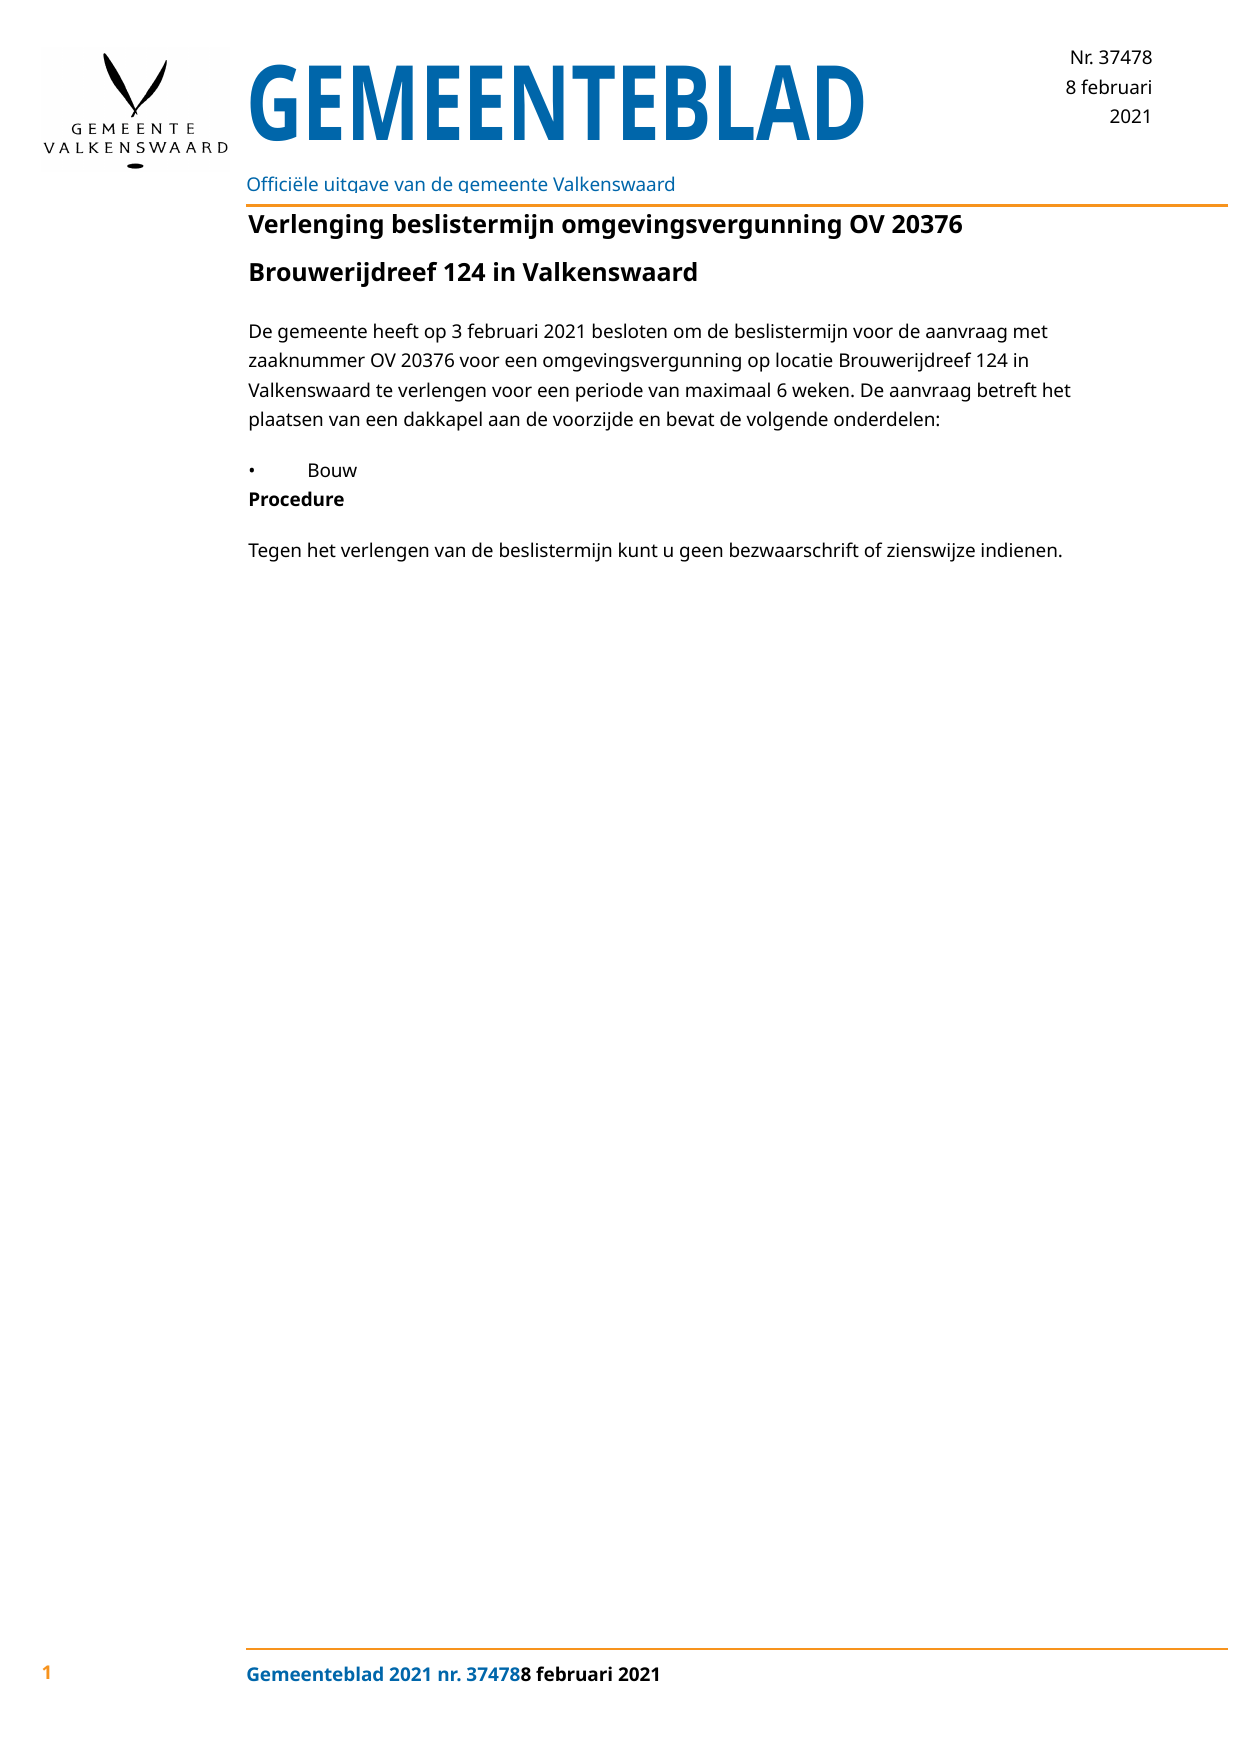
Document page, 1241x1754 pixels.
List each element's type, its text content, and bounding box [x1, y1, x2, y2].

picture [41, 47, 231, 172]
text De gemeente heeft op 3 februari 2021 besloten om de beslistermijn voor de aanvraag met zaaknummer OV 20376 voor een omgevingsvergunning op locatie Brouwerijdreef 124 in Valkenswaard te verlengen voor een periode van maximaal 6 weken. De aanvraag betreft het plaatsen van een dakkapel aan de voorzijde en bevat de volgende onderdelen: [248, 318, 1152, 432]
list Bouw [248, 457, 1152, 483]
text Procedure [248, 487, 1152, 512]
text Tegen het verlengen van de beslistermijn kunt u geen bezwaarschrift of zienswijze indienen. [248, 537, 1152, 563]
text Verlenging beslistermijn omgevingsvergunning OV 20376 Brouwerijdreef 124 in Valkenswaard [248, 207, 1152, 288]
